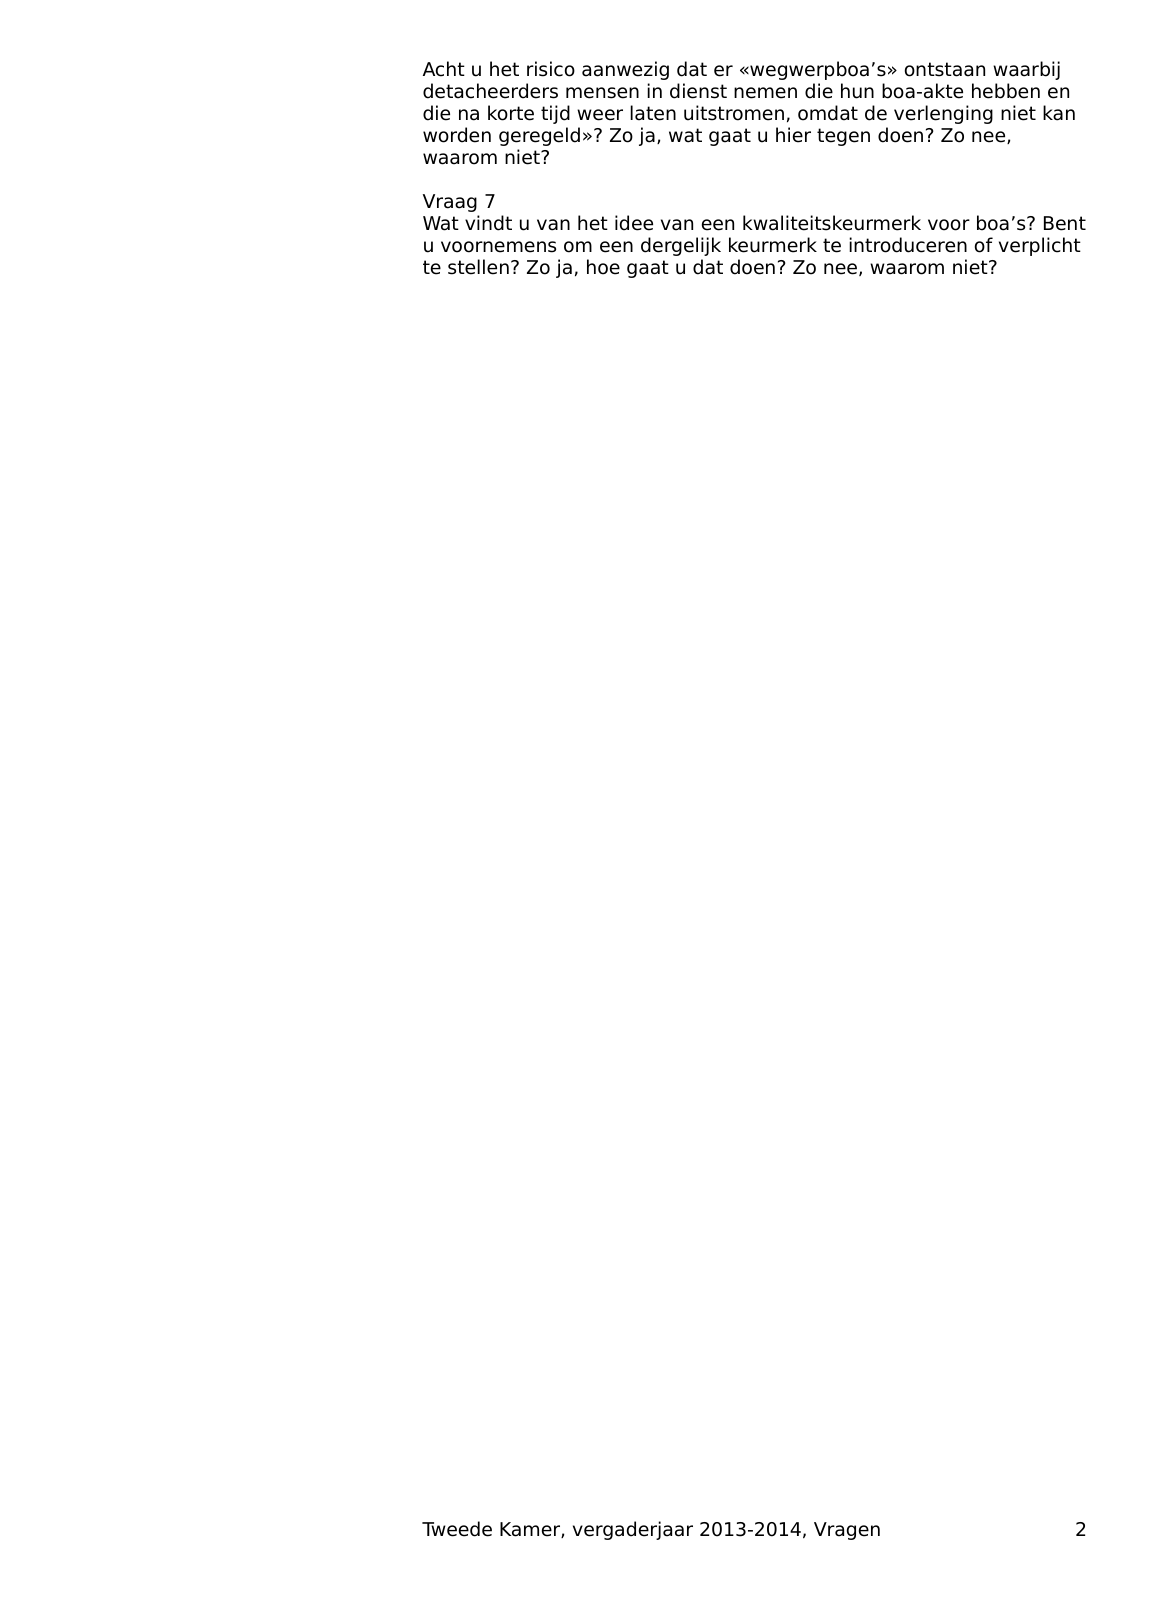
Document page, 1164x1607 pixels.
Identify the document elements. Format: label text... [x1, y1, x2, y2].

text Vraag 7 [422, 191, 1087, 213]
text Acht u het risico aanwezig dat er «wegwerpboa’s» ontstaan waarbij detacheerders mensen in dienst nemen die hun boa-akte hebben en die na korte tijd weer laten uitstromen, omdat de verlenging niet kan worden geregeld»? Zo ja, wat gaat u hier tegen doen? Zo nee, waarom niet? [422, 59, 1087, 169]
text Wat vindt u van het idee van een kwaliteitskeurmerk voor boa’s? Bent u voornemens om een dergelijk keurmerk te introduceren of verplicht te stellen? Zo ja, hoe gaat u dat doen? Zo nee, waarom niet? [422, 213, 1087, 279]
